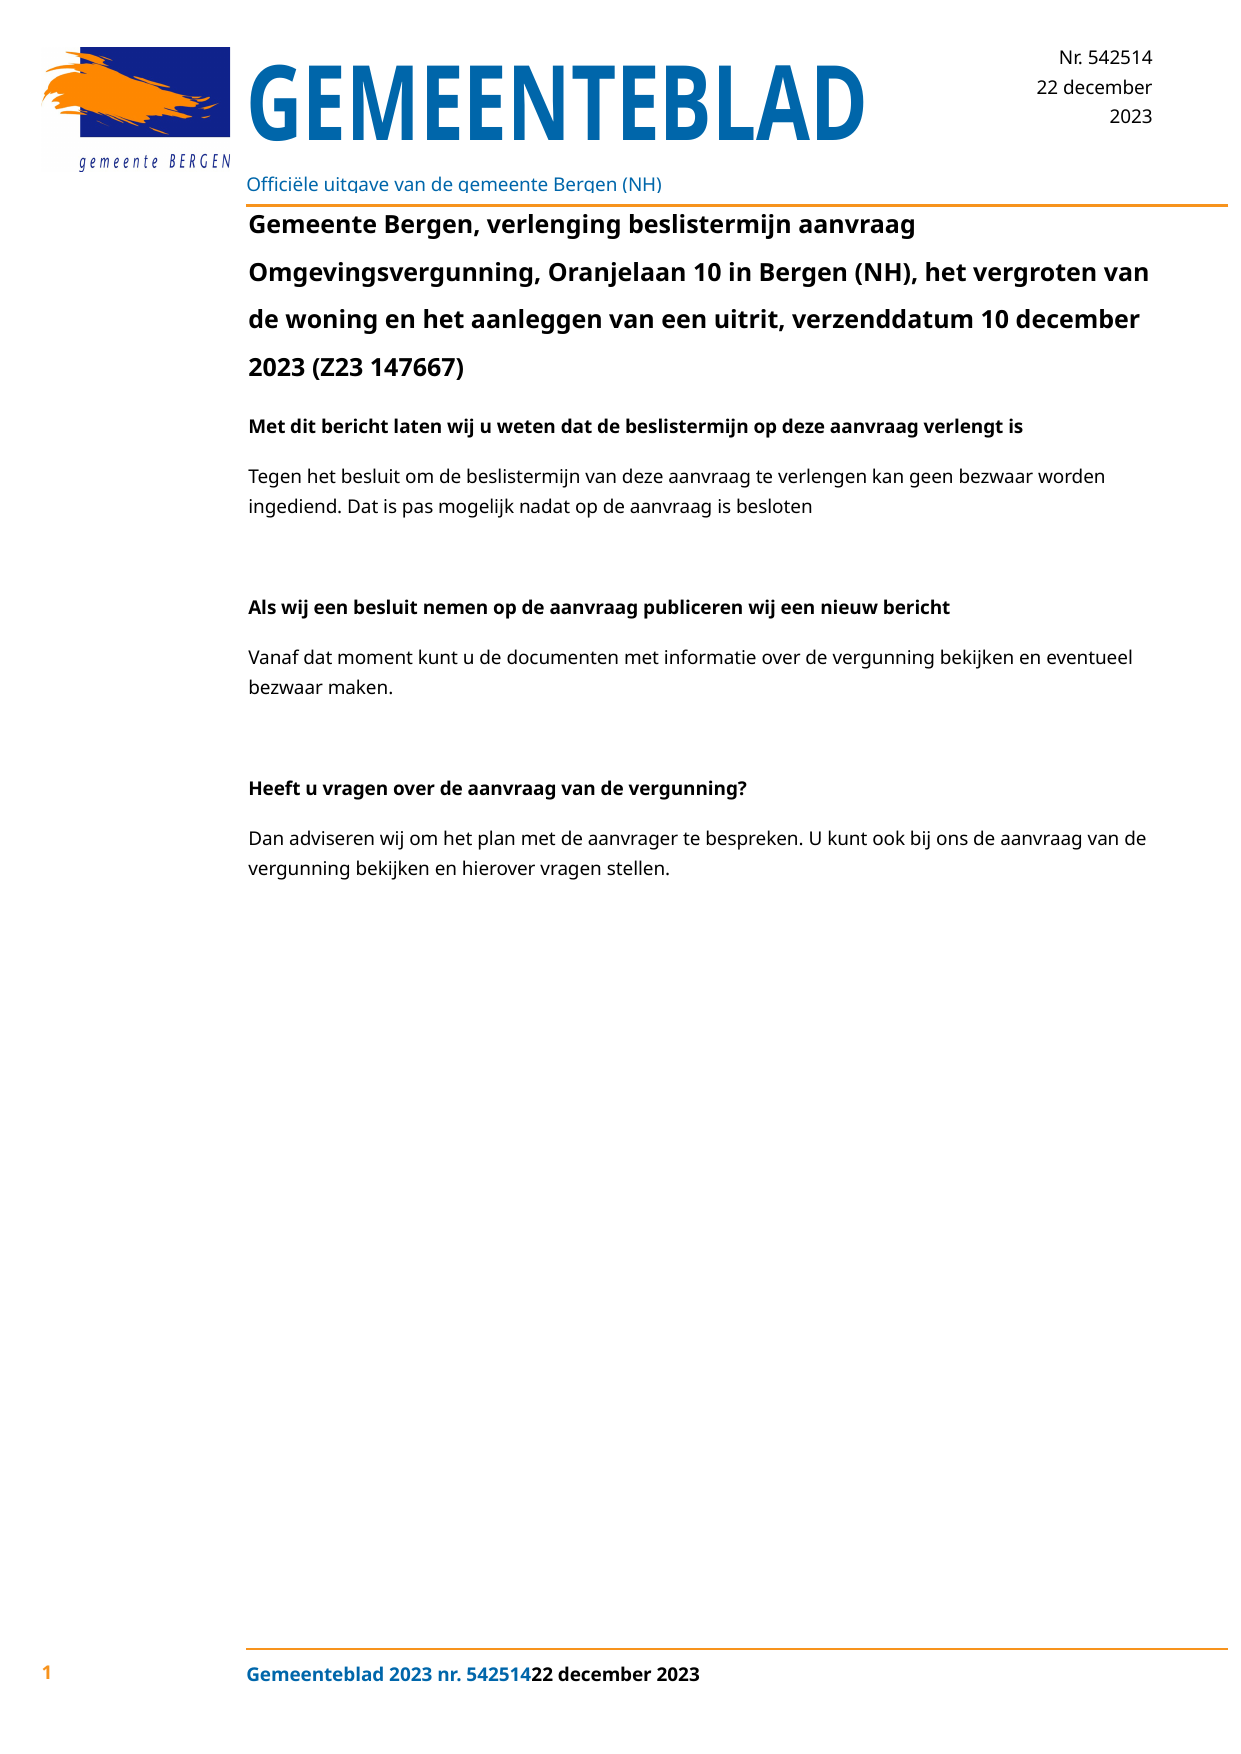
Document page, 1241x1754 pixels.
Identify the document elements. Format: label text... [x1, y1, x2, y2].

text Heeft u vragen over de aanvraag van de vergunning? [248, 775, 1152, 801]
picture [41, 47, 231, 172]
text Als wij een besluit nemen op de aanvraag publiceren wij een nieuw bericht [248, 594, 1152, 620]
text Tegen het besluit om de beslistermijn van deze aanvraag te verlengen kan geen bezwaar worden ingediend. Dat is pas mogelijk nadat op de aanvraag is besloten [248, 463, 1152, 519]
text Met dit bericht laten wij u weten dat de beslistermijn op deze aanvraag verlengt is [248, 413, 1152, 439]
text Gemeente Bergen, verlenging beslistermijn aanvraag Omgevingsvergunning, Oranjelaan 10 in Bergen (NH), het vergroten van de woning en het aanleggen van een uitrit, verzenddatum 10 december 2023 (Z23 147667) [248, 207, 1152, 384]
text Dan adviseren wij om het plan met de aanvrager te bespreken. U kunt ook bij ons de aanvraag van de vergunning bekijken en hierover vragen stellen. [248, 825, 1152, 881]
text Vanaf dat moment kunt u de documenten met informatie over de vergunning bekijken en eventueel bezwaar maken. [248, 644, 1152, 700]
